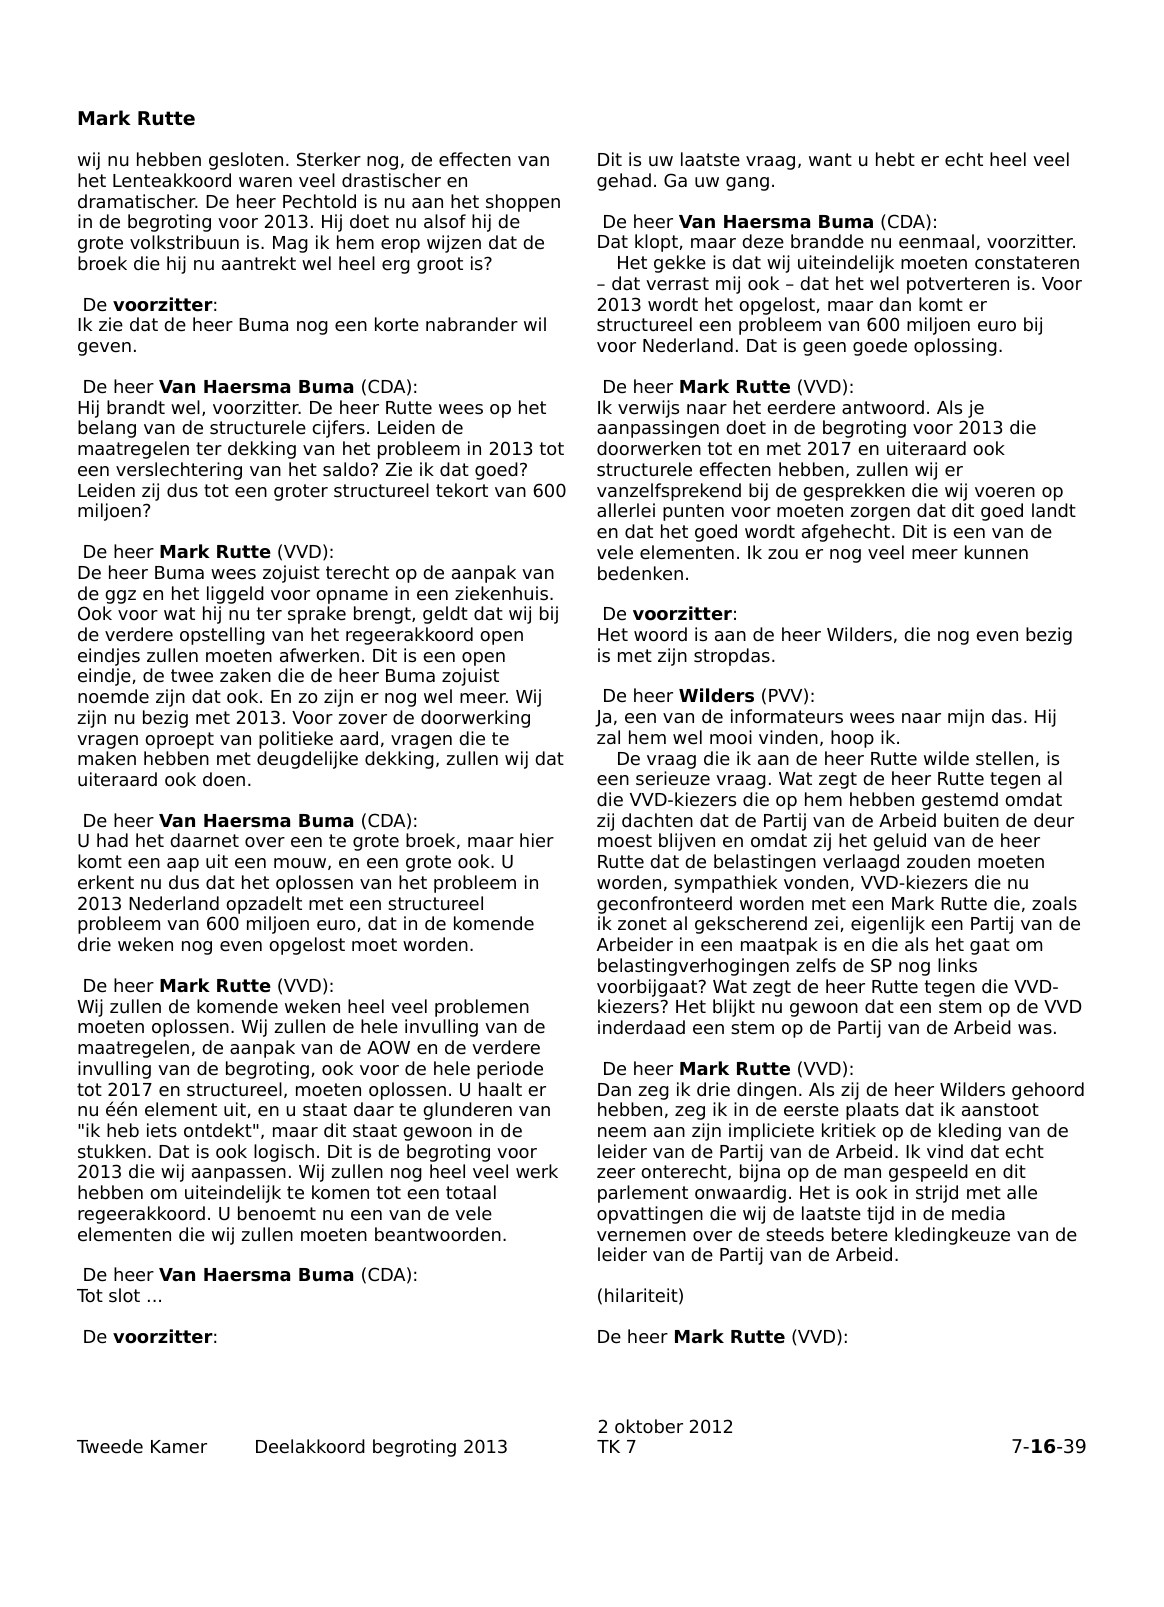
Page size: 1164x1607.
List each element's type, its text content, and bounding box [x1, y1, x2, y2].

text De heer Mark Rutte (VVD): [596, 1327, 1087, 1347]
text De heer Wilders (PVV): [596, 686, 1087, 707]
text De heer Buma wees zojuist terecht op de aanpak van de ggz en het liggeld voor opname in een ziekenhuis. Ook voor wat hij nu ter sprake brengt, geldt dat wij bij de verdere opstelling van het regeerakkoord open eindjes zullen moeten afwerken. Dit is een open eindje, de twee zaken die de heer Buma zojuist noemde zijn dat ook. En zo zijn er nog wel meer. Wij zijn nu bezig met 2013. Voor zover de doorwerking vragen oproept van politieke aard, vragen die te maken hebben met deugdelijke dekking, zullen wij dat uiteraard ook doen. [77, 563, 567, 791]
text Tot slot ... [77, 1286, 567, 1307]
text Dan zeg ik drie dingen. Als zij de heer Wilders gehoord hebben, zeg ik in de eerste plaats dat ik aanstoot neem aan zijn impliciete kritiek op de kleding van de leider van de Partij van de Arbeid. Ik vind dat echt zeer onterecht, bijna op de man gespeeld en dit parlement onwaardig. Het is ook in strijd met alle opvattingen die wij de laatste tijd in de media vernemen over de steeds betere kledingkeuze van de leider van de Partij van de Arbeid. [596, 1079, 1087, 1266]
text De heer Van Haersma Buma (CDA): [77, 811, 567, 831]
text Ja, een van de informateurs wees naar mijn das. Hij zal hem wel mooi vinden, hoop ik. [596, 707, 1087, 748]
text De voorzitter: [77, 294, 567, 315]
text Wij zullen de komende weken heel veel problemen moeten oplossen. Wij zullen de hele invulling van de maatregelen, de aanpak van de AOW en de verdere invulling van de begroting, ook voor de hele periode tot 2017 en structureel, moeten oplossen. U haalt er nu één element uit, en u staat daar te glunderen van "ik heb iets ontdekt", maar dit staat gewoon in de stukken. Dat is ook logisch. Dit is de begroting voor 2013 die wij aanpassen. Wij zullen nog heel veel werk hebben om uiteindelijk te komen tot een totaal regeerakkoord. U benoemt nu een van de vele elementen die wij zullen moeten beantwoorden. [77, 996, 567, 1245]
text Dit is uw laatste vraag, want u hebt er echt heel veel gehad. Ga uw gang. [596, 150, 1087, 192]
text De heer Van Haersma Buma (CDA): [596, 212, 1087, 232]
text Ik zie dat de heer Buma nog een korte nabrander wil geven. [77, 315, 567, 357]
text (hilariteit) [596, 1286, 1087, 1307]
text De voorzitter: [596, 604, 1087, 625]
text Het gekke is dat wij uiteindelijk moeten constateren – dat verrast mij ook – dat het wel potverteren is. Voor 2013 wordt het opgelost, maar dan komt er structureel een probleem van 600 miljoen euro bij voor Nederland. Dat is geen goede oplossing. [596, 253, 1087, 357]
text De heer Van Haersma Buma (CDA): [77, 377, 567, 397]
text De voorzitter: [77, 1327, 567, 1347]
text De heer Mark Rutte (VVD): [77, 542, 567, 563]
text De heer Mark Rutte (VVD): [77, 976, 567, 996]
text De heer Mark Rutte (VVD): [596, 1059, 1087, 1079]
text Dat klopt, maar deze brandde nu eenmaal, voorzitter. [596, 232, 1087, 253]
text De heer Van Haersma Buma (CDA): [77, 1265, 567, 1286]
text wij nu hebben gesloten. Sterker nog, de effecten van het Lenteakkoord waren veel drastischer en dramatischer. De heer Pechtold is nu aan het shoppen in de begroting voor 2013. Hij doet nu alsof hij de grote volkstribuun is. Mag ik hem erop wijzen dat de broek die hij nu aantrekt wel heel erg groot is? [77, 150, 567, 274]
text U had het daarnet over een te grote broek, maar hier komt een aap uit een mouw, en een grote ook. U erkent nu dus dat het oplossen van het probleem in 2013 Nederland opzadelt met een structureel probleem van 600 miljoen euro, dat in de komende drie weken nog even opgelost moet worden. [77, 831, 567, 956]
text Hij brandt wel, voorzitter. De heer Rutte wees op het belang van de structurele cijfers. Leiden de maatregelen ter dekking van het probleem in 2013 tot een verslechtering van het saldo? Zie ik dat goed? Leiden zij dus tot een groter structureel tekort van 600 miljoen? [77, 397, 567, 522]
text De vraag die ik aan de heer Rutte wilde stellen, is een serieuze vraag. Wat zegt de heer Rutte tegen al die VVD-kiezers die op hem hebben gestemd omdat zij dachten dat de Partij van de Arbeid buiten de deur moest blijven en omdat zij het geluid van de heer Rutte dat de belastingen verlaagd zouden moeten worden, sympathiek vonden, VVD-kiezers die nu geconfronteerd worden met een Mark Rutte die, zoals ik zonet al gekscherend zei, eigenlijk een Partij van de Arbeider in een maatpak is en die als het gaat om belastingverhogingen zelfs de SP nog links voorbijgaat? Wat zegt de heer Rutte tegen die VVD-kiezers? Het blijkt nu gewoon dat een stem op de VVD inderdaad een stem op de Partij van de Arbeid was. [596, 748, 1087, 1039]
text Ik verwijs naar het eerdere antwoord. Als je aanpassingen doet in de begroting voor 2013 die doorwerken tot en met 2017 en uiteraard ook structurele effecten hebben, zullen wij er vanzelfsprekend bij de gesprekken die wij voeren op allerlei punten voor moeten zorgen dat dit goed landt en dat het goed wordt afgehecht. Dit is een van de vele elementen. Ik zou er nog veel meer kunnen bedenken. [596, 397, 1087, 584]
text De heer Mark Rutte (VVD): [596, 377, 1087, 397]
text Het woord is aan de heer Wilders, die nog even bezig is met zijn stropdas. [596, 625, 1087, 666]
